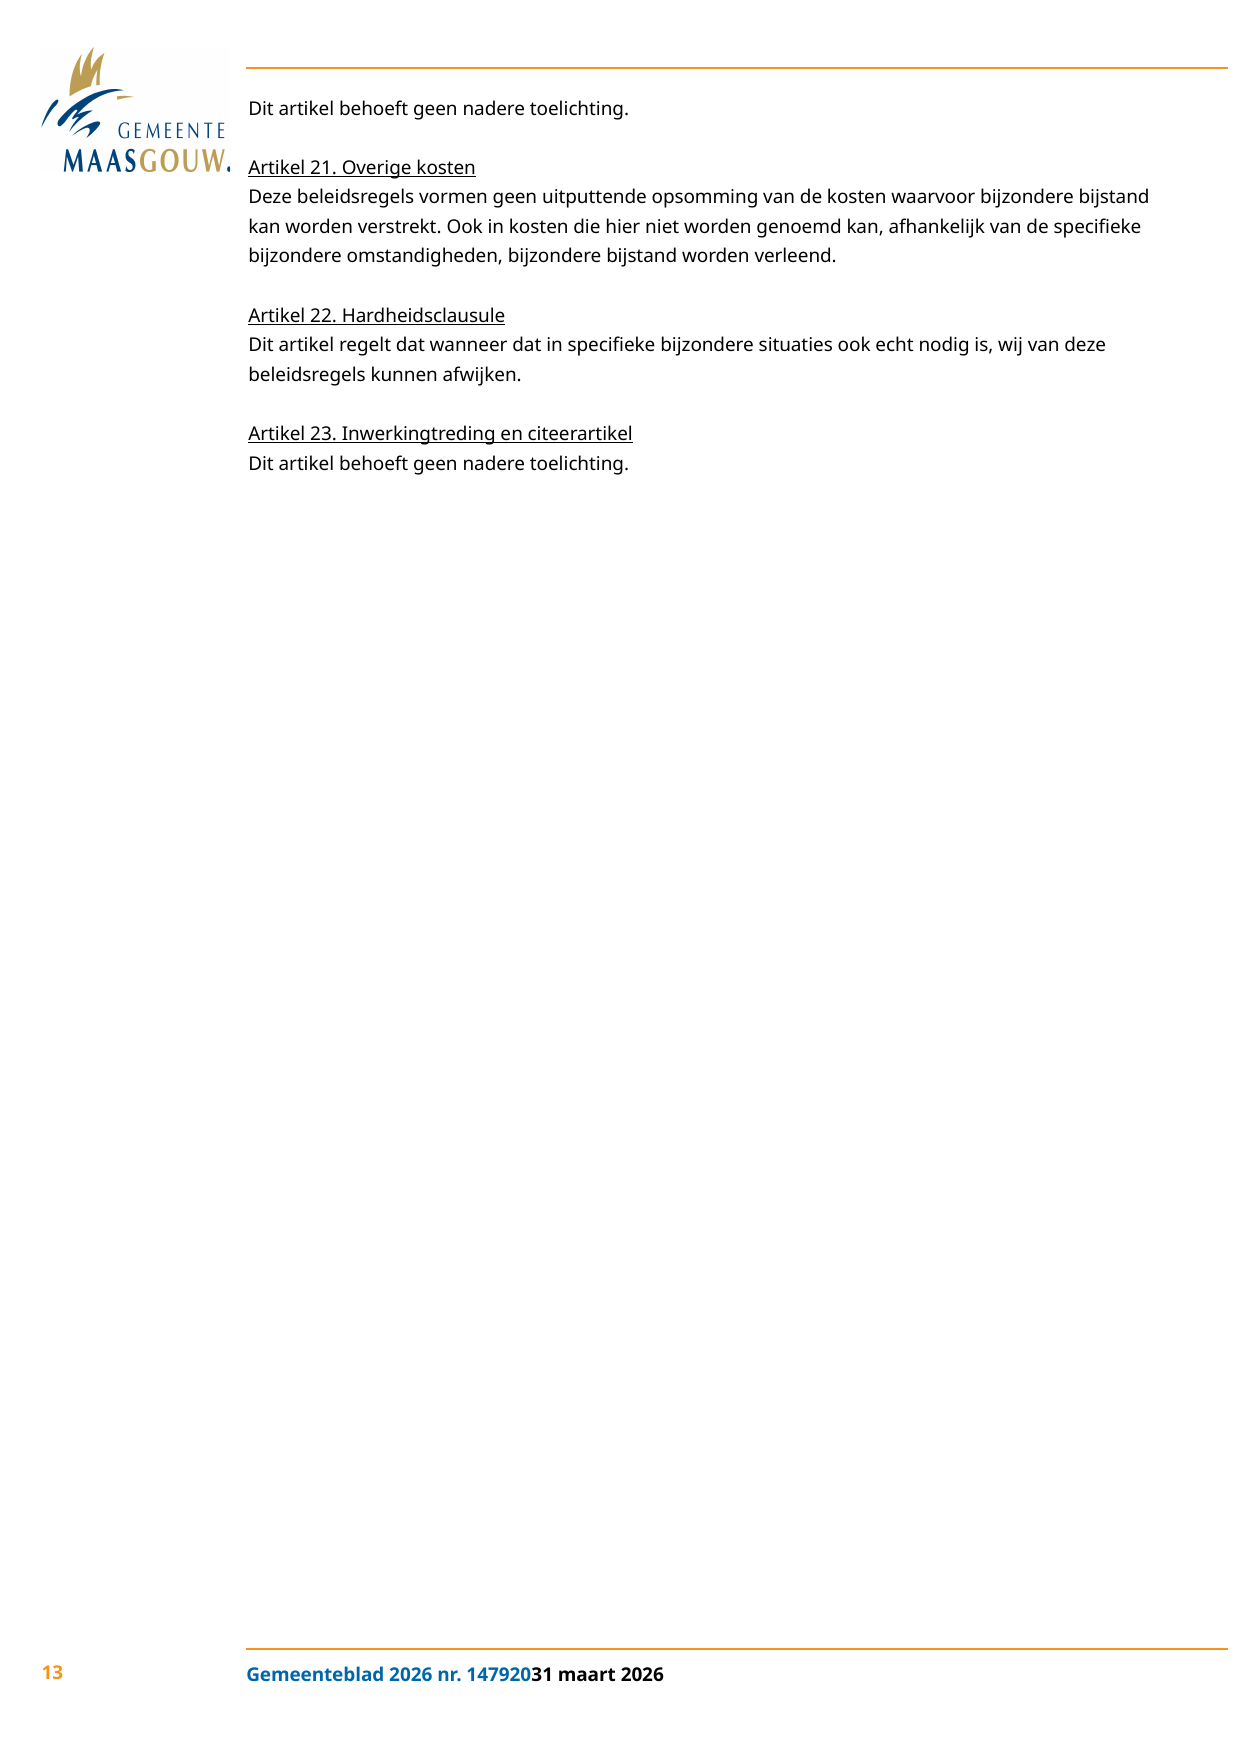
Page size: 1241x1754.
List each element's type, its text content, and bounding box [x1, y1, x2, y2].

text Dit artikel behoeft geen nadere toelichting. [248, 95, 1152, 121]
picture [41, 47, 231, 172]
text Artikel 23. Inwerkingtreding en citeerartikel [248, 420, 1152, 446]
text Dit artikel regelt dat wanneer dat in specifieke bijzondere situaties ook echt nodig is, wij van deze beleidsregels kunnen afwijken. [248, 331, 1152, 387]
text Dit artikel behoeft geen nadere toelichting. [248, 450, 1152, 476]
text Deze beleidsregels vormen geen uitputtende opsomming van de kosten waarvoor bijzondere bijstand kan worden verstrekt. Ook in kosten die hier niet worden genoemd kan, afhankelijk van de specifieke bijzondere omstandigheden, bijzondere bijstand worden verleend. [248, 183, 1152, 268]
text Artikel 21. Overige kosten [248, 154, 1152, 180]
text Artikel 22. Hardheidsclausule [248, 302, 1152, 328]
